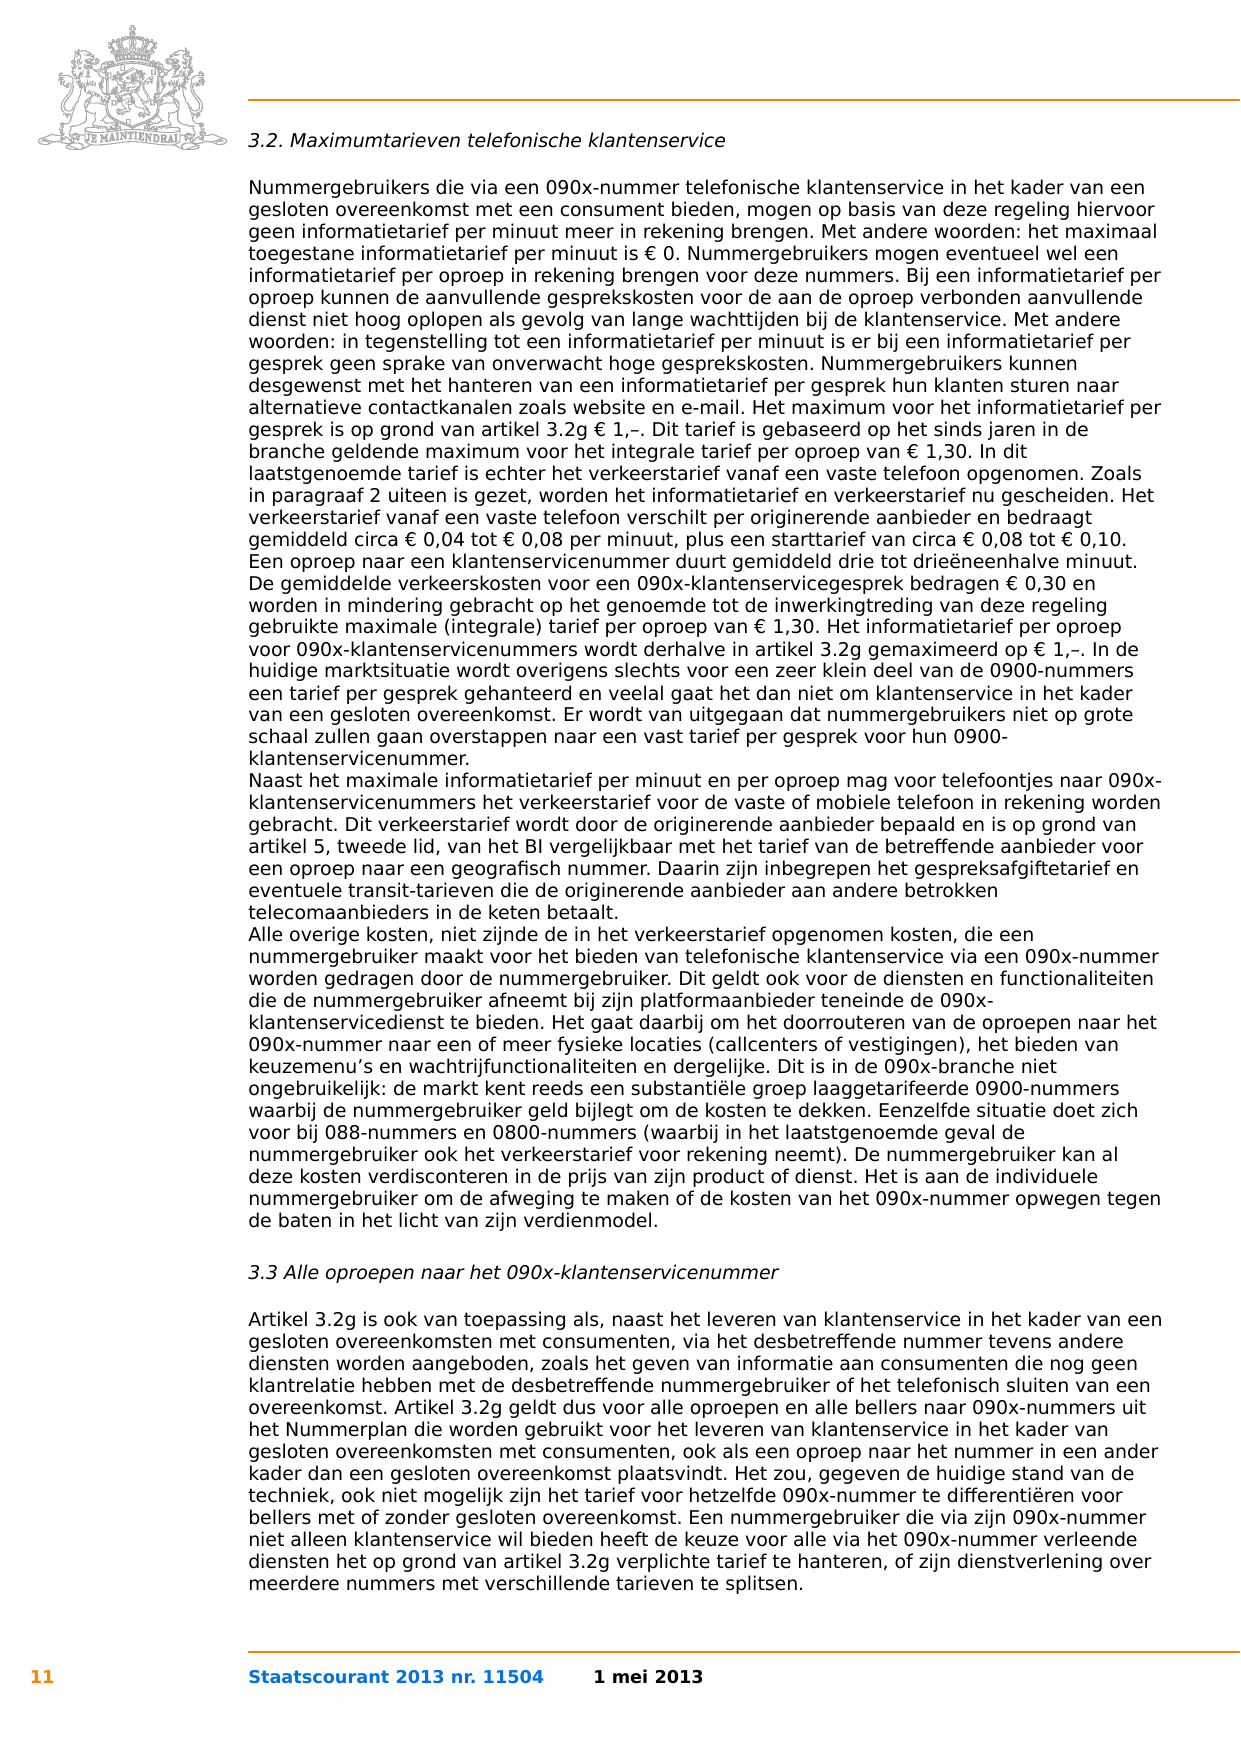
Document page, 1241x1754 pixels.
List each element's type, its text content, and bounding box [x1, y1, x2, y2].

text Alle overige kosten, niet zijnde de in het verkeerstarief opgenomen kosten, die een nummergebruiker maakt voor het bieden van telefonische klantenservice via een 090x-nummer worden gedragen door de nummergebruiker. Dit geldt ook voor de diensten en functionaliteiten die de nummergebruiker afneemt bij zijn platformaanbieder teneinde de 090x-klantenservicedienst te bieden. Het gaat daarbij om het doorrouteren van de oproepen naar het 090x-nummer naar een of meer fysieke locaties (callcenters of vestigingen), het bieden van keuzemenu’s en wachtrijfunctionaliteiten en dergelijke. Dit is in de 090x-branche niet ongebruikelijk: de markt kent reeds een substantiële groep laaggetarifeerde 0900-nummers waarbij de nummergebruiker geld bijlegt om de kosten te dekken. Eenzelfde situatie doet zich voor bij 088-nummers en 0800-nummers (waarbij in het laatstgenoemde geval de nummergebruiker ook het verkeerstarief voor rekening neemt). De nummergebruiker kan al deze kosten verdisconteren in de prijs van zijn product of dienst. Het is aan de individuele nummergebruiker om de afweging te maken of de kosten van het 090x-nummer opwegen tegen de baten in het licht van zijn verdienmodel. [248, 924, 1163, 1232]
text Naast het maximale informatietarief per minuut en per oproep mag voor telefoontjes naar 090x-klantenservicenummers het verkeerstarief voor de vaste of mobiele telefoon in rekening worden gebracht. Dit verkeerstarief wordt door de originerende aanbieder bepaald en is op grond van artikel 5, tweede lid, van het BI vergelijkbaar met het tarief van de betreffende aanbieder voor een oproep naar een geografisch nummer. Daarin zijn inbegrepen het gespreksafgiftetarief en eventuele transit-tarieven die de originerende aanbieder aan andere betrokken telecomaanbieders in de keten betaalt. [248, 770, 1163, 924]
subtitle 3.3 Alle oproepen naar het 090x-klantenservicenummer [248, 1262, 1163, 1284]
text Nummergebruikers die via een 090x-nummer telefonische klantenservice in het kader van een gesloten overeenkomst met een consument bieden, mogen op basis van deze regeling hiervoor geen informatietarief per minuut meer in rekening brengen. Met andere woorden: het maximaal toegestane informatietarief per minuut is € 0. Nummergebruikers mogen eventueel wel een informatietarief per oproep in rekening brengen voor deze nummers. Bij een informatietarief per oproep kunnen de aanvullende gesprekskosten voor de aan de oproep verbonden aanvullende dienst niet hoog oplopen als gevolg van lange wachttijden bij de klantenservice. Met andere woorden: in tegenstelling tot een informatietarief per minuut is er bij een informatietarief per gesprek geen sprake van onverwacht hoge gesprekskosten. Nummergebruikers kunnen desgewenst met het hanteren van een informatietarief per gesprek hun klanten sturen naar alternatieve contactkanalen zoals website en e-mail. Het maximum voor het informatietarief per gesprek is op grond van artikel 3.2g € 1,–. Dit tarief is gebaseerd op het sinds jaren in de branche geldende maximum voor het integrale tarief per oproep van € 1,30. In dit laatstgenoemde tarief is echter het verkeerstarief vanaf een vaste telefoon opgenomen. Zoals in paragraaf 2 uiteen is gezet, worden het informatietarief en verkeerstarief nu gescheiden. Het verkeerstarief vanaf een vaste telefoon verschilt per originerende aanbieder en bedraagt gemiddeld circa € 0,04 tot € 0,08 per minuut, plus een starttarief van circa € 0,08 tot € 0,10. Een oproep naar een klantenservicenummer duurt gemiddeld drie tot drieëneenhalve minuut. De gemiddelde verkeerskosten voor een 090x-klantenservicegesprek bedragen € 0,30 en worden in mindering gebracht op het genoemde tot de inwerkingtreding van deze regeling gebruikte maximale (integrale) tarief per oproep van € 1,30. Het informatietarief per oproep voor 090x-klantenservicenummers wordt derhalve in artikel 3.2g gemaximeerd op € 1,–. In de huidige marktsituatie wordt overigens slechts voor een zeer klein deel van de 0900-nummers een tarief per gesprek gehanteerd en veelal gaat het dan niet om klantenservice in het kader van een gesloten overeenkomst. Er wordt van uitgegaan dat nummergebruikers niet op grote schaal zullen gaan overstappen naar een vast tarief per gesprek voor hun 0900-klantenservicenummer. [248, 177, 1163, 770]
picture [38, 25, 227, 150]
text Artikel 3.2g is ook van toepassing als, naast het leveren van klantenservice in het kader van een gesloten overeenkomsten met consumenten, via het desbetreffende nummer tevens andere diensten worden aangeboden, zoals het geven van informatie aan consumenten die nog geen klantrelatie hebben met de desbetreffende nummergebruiker of het telefonisch sluiten van een overeenkomst. Artikel 3.2g geldt dus voor alle oproepen en alle bellers naar 090x-nummers uit het Nummerplan die worden gebruikt voor het leveren van klantenservice in het kader van gesloten overeenkomsten met consumenten, ook als een oproep naar het nummer in een ander kader dan een gesloten overeenkomst plaatsvindt. Het zou, gegeven de huidige stand van de techniek, ook niet mogelijk zijn het tarief voor hetzelfde 090x-nummer te differentiëren voor bellers met of zonder gesloten overeenkomst. Een nummergebruiker die via zijn 090x-nummer niet alleen klantenservice wil bieden heeft de keuze voor alle via het 090x-nummer verleende diensten het op grond van artikel 3.2g verplichte tarief te hanteren, of zijn dienstverlening over meerdere nummers met verschillende tarieven te splitsen. [248, 1309, 1163, 1594]
subtitle 3.2. Maximumtarieven telefonische klantenservice [248, 130, 1163, 152]
